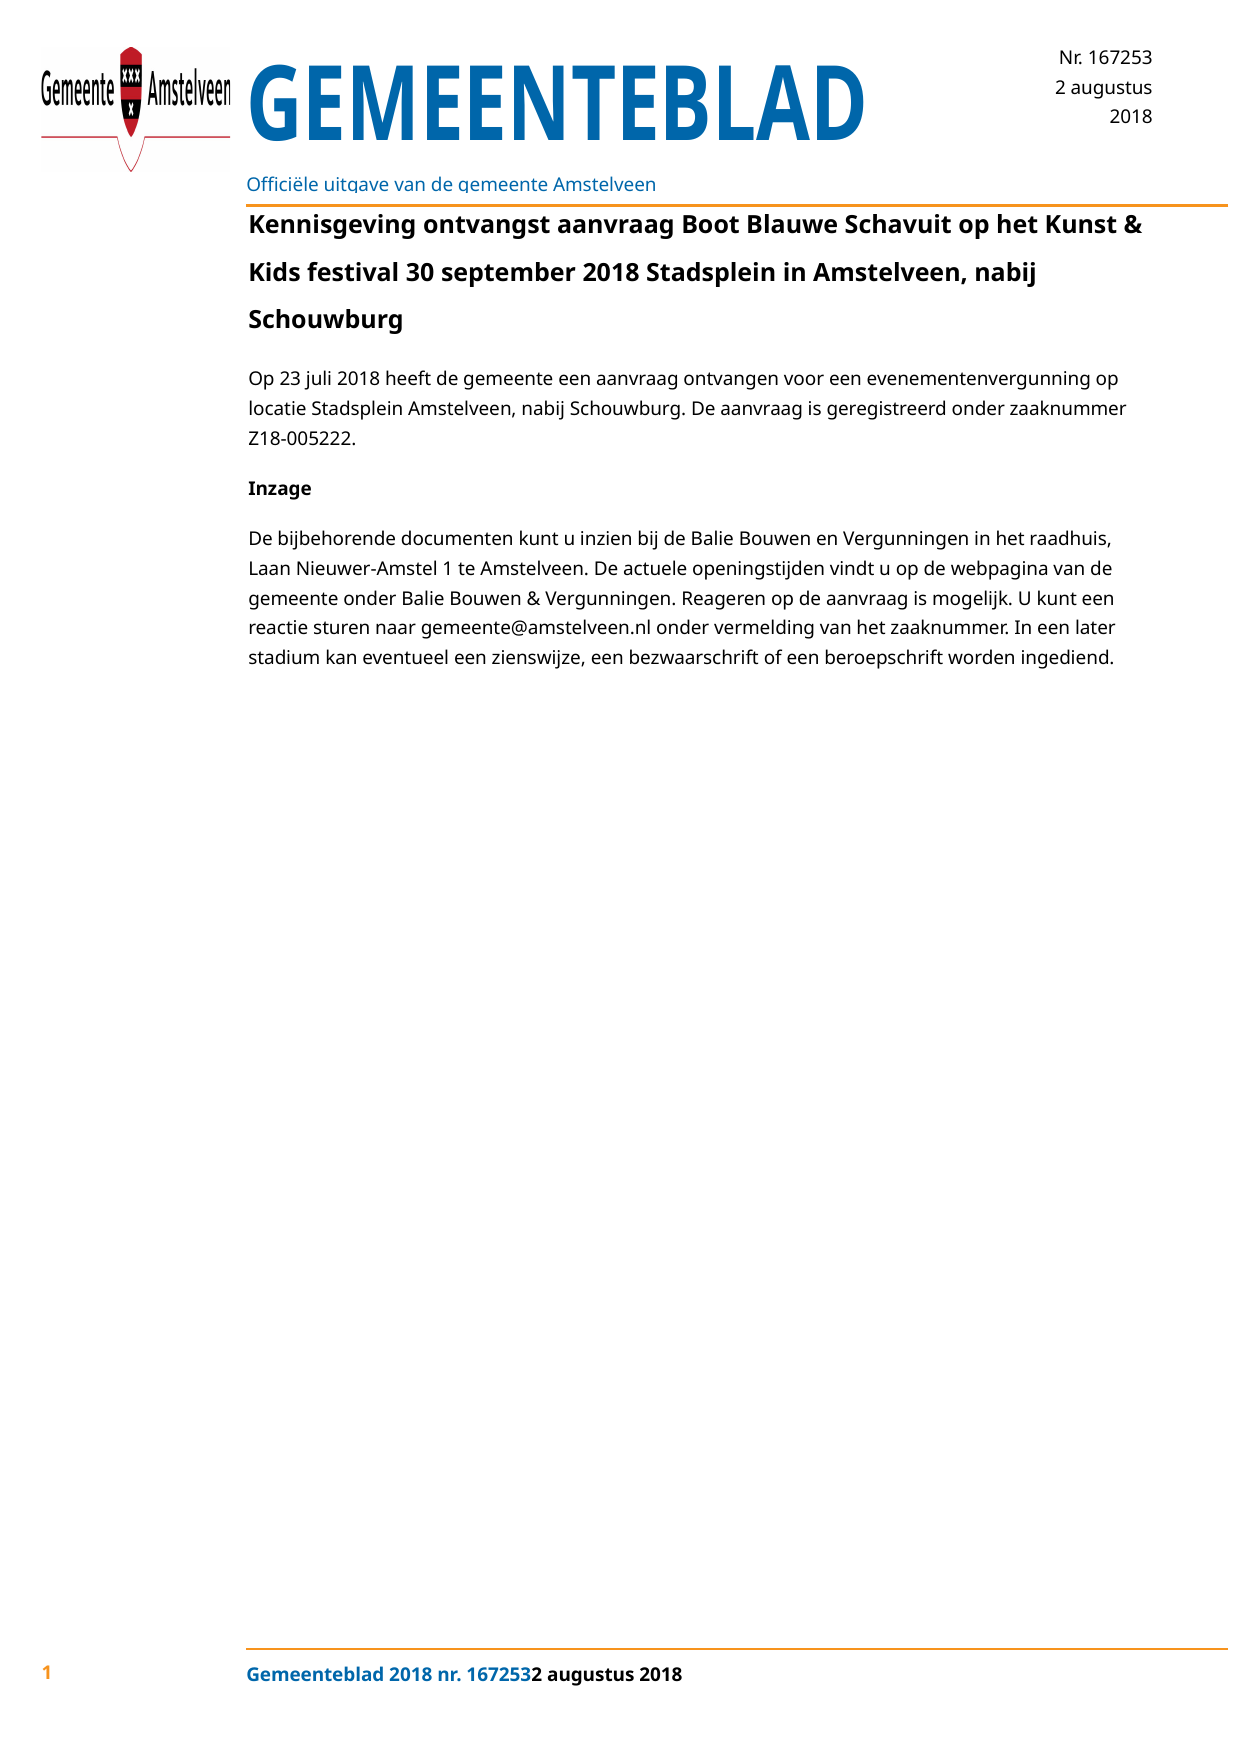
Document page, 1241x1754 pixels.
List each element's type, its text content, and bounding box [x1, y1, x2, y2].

text Op 23 juli 2018 heeft de gemeente een aanvraag ontvangen voor een evenementenvergunning op locatie Stadsplein Amstelveen, nabij Schouwburg. De aanvraag is geregistreerd onder zaaknummer Z18-005222. [248, 366, 1152, 450]
text Kennisgeving ontvangst aanvraag Boot Blauwe Schavuit op het Kunst & Kids festival 30 september 2018 Stadsplein in Amstelveen, nabij Schouwburg [248, 207, 1152, 336]
text Inzage [248, 475, 1152, 501]
picture [41, 47, 231, 172]
text De bijbehorende documenten kunt u inzien bij de Balie Bouwen en Vergunningen in het raadhuis, Laan Nieuwer-Amstel 1 te Amstelveen. De actuele openingstijden vindt u op de webpagina van de gemeente onder Balie Bouwen & Vergunningen. Reageren op de aanvraag is mogelijk. U kunt een reactie sturen naar gemeente@amstelveen.nl onder vermelding van het zaaknummer. In een later stadium kan eventueel een zienswijze, een bezwaarschrift of een beroepschrift worden ingediend. [248, 526, 1152, 669]
